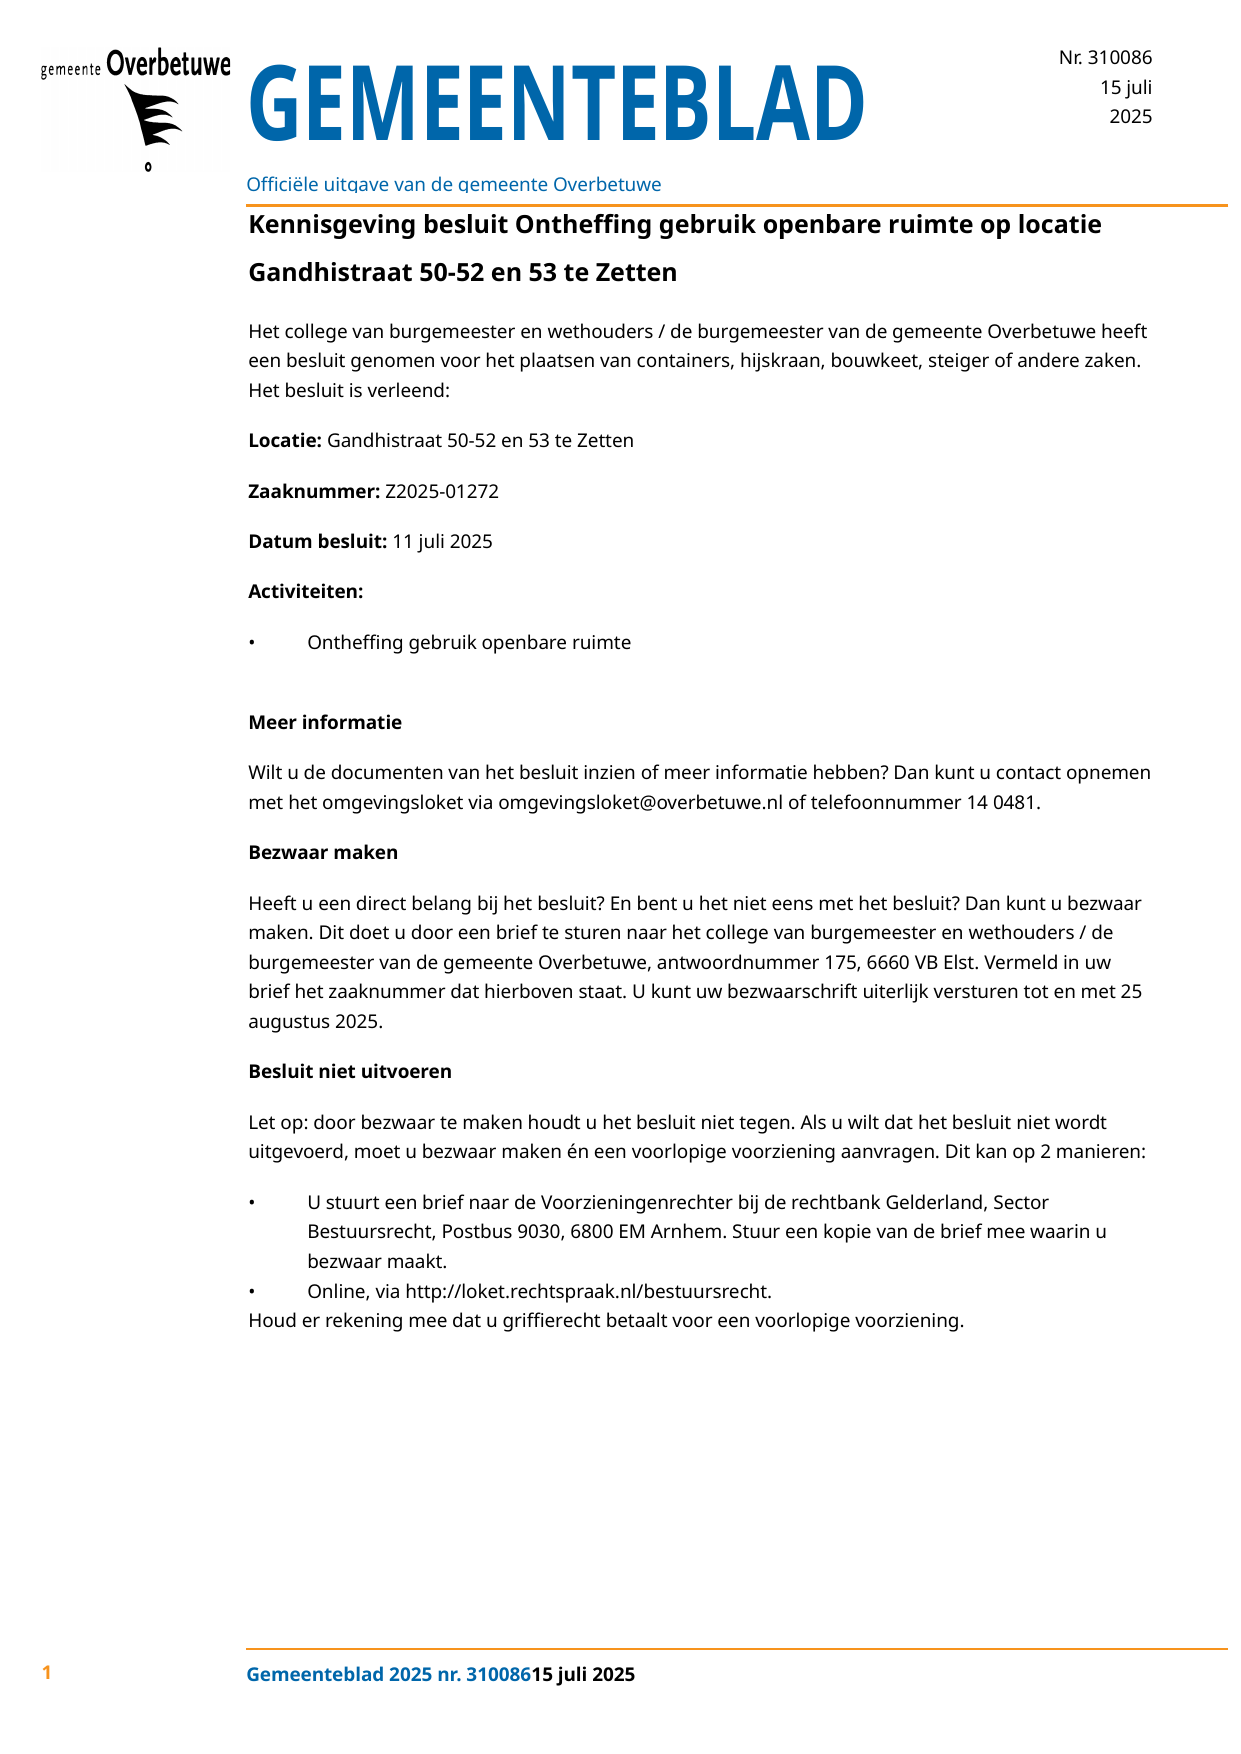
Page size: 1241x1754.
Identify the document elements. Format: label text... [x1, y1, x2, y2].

text Het college van burgemeester en wethouders / de burgemeester van de gemeente Overbetuwe heeft een besluit genomen voor het plaatsen van containers, hijskraan, bouwkeet, steiger of andere zaken. Het besluit is verleend: [248, 318, 1152, 403]
text Locatie: Gandhistraat 50-52 en 53 te Zetten [248, 427, 1152, 453]
list U stuurt een brief naar de Voorzieningenrechter bij de rechtbank Gelderland, Sector Bestuursrecht, Postbus 9030, 6800 EM Arnhem. Stuur een kopie van de brief mee waarin u bezwaar maakt. [248, 1189, 1152, 1274]
text Wilt u de documenten van het besluit inzien of meer informatie hebben? Dan kunt u contact opnemen met het omgevingsloket via omgevingsloket@overbetuwe.nl of telefoonnummer 14 0481. [248, 759, 1152, 815]
text Kennisgeving besluit Ontheffing gebruik openbare ruimte op locatie Gandhistraat 50-52 en 53 te Zetten [248, 207, 1152, 288]
text Heeft u een direct belang bij het besluit? En bent u het niet eens met het besluit? Dan kunt u bezwaar maken. Dit doet u door een brief te sturen naar het college van burgemeester en wethouders / de burgemeester van de gemeente Overbetuwe, antwoordnummer 175, 6660 VB Elst. Vermeld in uw brief het zaaknummer dat hierboven staat. U kunt uw bezwaarschrift uiterlijk versturen tot en met 25 augustus 2025. [248, 890, 1152, 1034]
text Houd er rekening mee dat u griffierecht betaalt voor een voorlopige voorziening. [248, 1307, 1152, 1333]
text Besluit niet uitvoeren [248, 1059, 1152, 1084]
picture [41, 47, 231, 172]
text Let op: door bezwaar te maken houdt u het besluit niet tegen. Als u wilt dat het besluit niet wordt uitgevoerd, moet u bezwaar maken én een voorlopige voorziening aanvragen. Dit kan op 2 manieren: [248, 1109, 1152, 1164]
list Ontheffing gebruik openbare ruimte [248, 629, 1152, 655]
list Online, via http://loket.rechtspraak.nl/bestuursrecht. [248, 1278, 1152, 1304]
text Bezwaar maken [248, 839, 1152, 865]
text Activiteiten: [248, 579, 1152, 604]
text Zaaknummer: Z2025-01272 [248, 478, 1152, 504]
text Meer informatie [248, 709, 1152, 735]
text Datum besluit: 11 juli 2025 [248, 528, 1152, 554]
